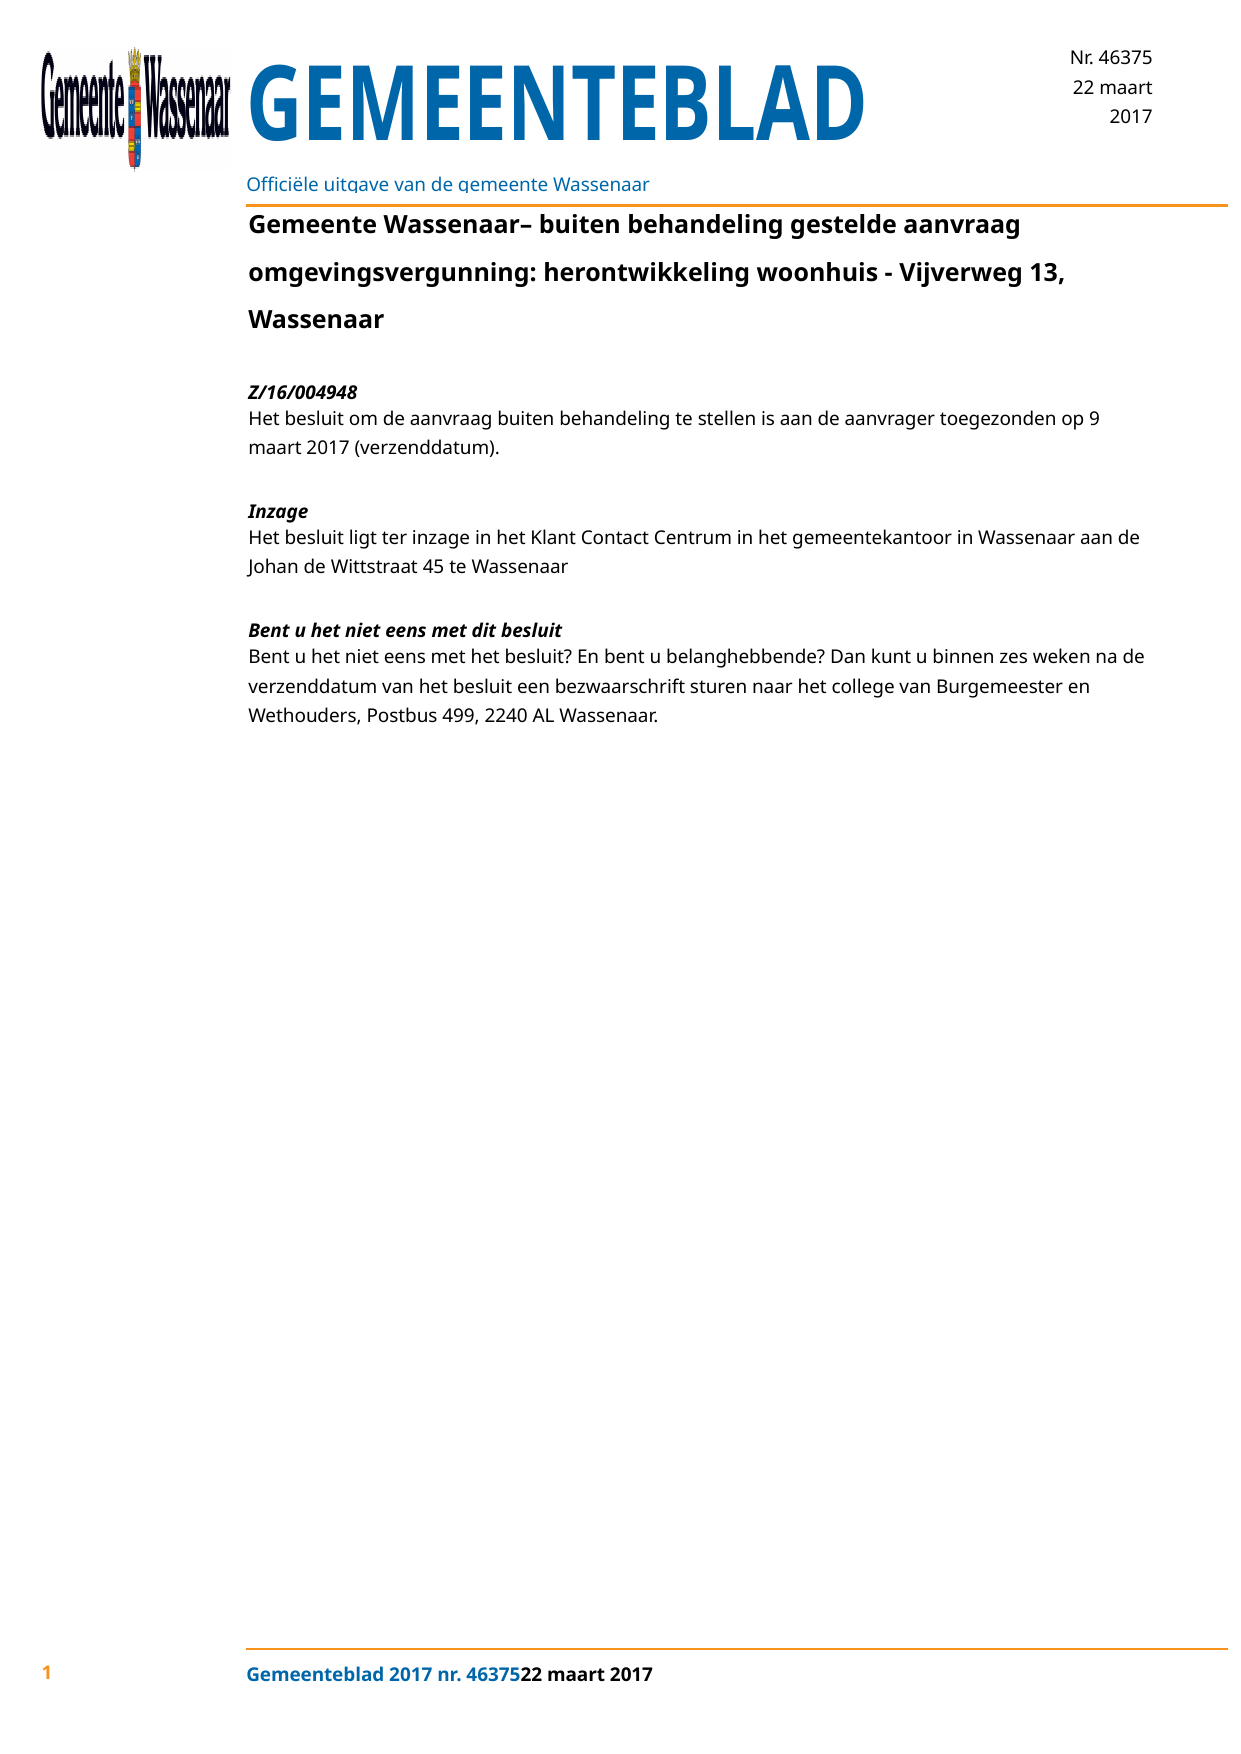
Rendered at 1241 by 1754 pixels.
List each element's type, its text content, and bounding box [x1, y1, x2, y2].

text Inzage [248, 498, 1152, 524]
text Het besluit om de aanvraag buiten behandeling te stellen is aan de aanvrager toegezonden op 9 maart 2017 (verzenddatum). [248, 405, 1152, 460]
picture [41, 47, 231, 172]
text Bent u het niet eens met dit besluit [248, 618, 1152, 643]
text Het besluit ligt ter inzage in het Klant Contact Centrum in het gemeentekantoor in Wassenaar aan de Johan de Wittstraat 45 te Wassenaar [248, 524, 1152, 579]
text Gemeente Wassenaar– buiten behandeling gestelde aanvraag omgevingsvergunning: herontwikkeling woonhuis - Vijverweg 13, Wassenaar [248, 207, 1152, 336]
text Z/16/004948 [248, 379, 1152, 405]
text Bent u het niet eens met het besluit? En bent u belanghebbende? Dan kunt u binnen zes weken na de verzenddatum van het besluit een bezwaarschrift sturen naar het college van Burgemeester en Wethouders, Postbus 499, 2240 AL Wassenaar. [248, 643, 1152, 728]
